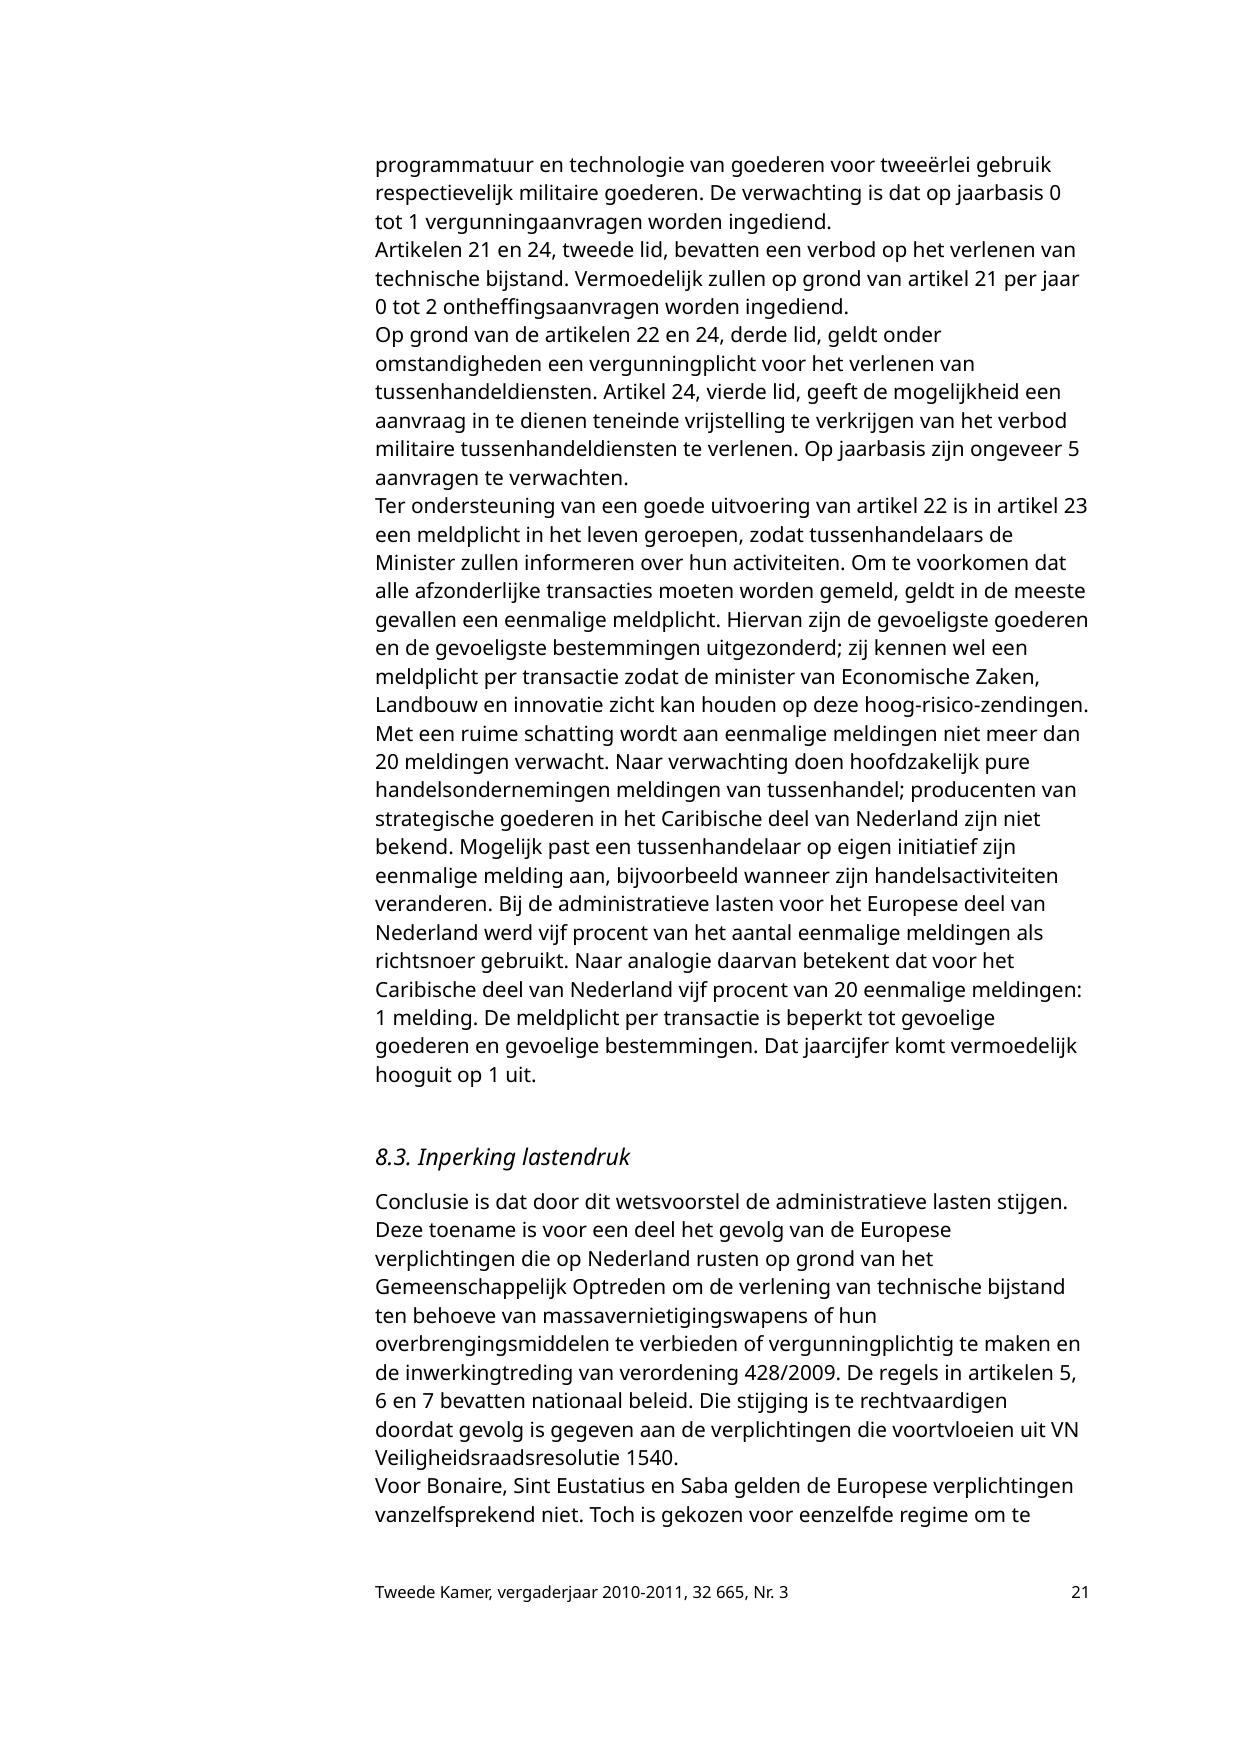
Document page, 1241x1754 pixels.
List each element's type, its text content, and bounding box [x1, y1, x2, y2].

text programmatuur en technologie van goederen voor tweeërlei gebruik respectievelijk militaire goederen. De verwachting is dat op jaarbasis 0 tot 1 vergunningaanvragen worden ingediend. [375, 150, 1090, 235]
subtitle 8.3. Inperking lastendruk [375, 1141, 1090, 1172]
text Artikelen 21 en 24, tweede lid, bevatten een verbod op het verlenen van technische bijstand. Vermoedelijk zullen op grond van artikel 21 per jaar 0 tot 2 ontheffingsaanvragen worden ingediend. [375, 235, 1090, 321]
text Op grond van de artikelen 22 en 24, derde lid, geldt onder omstandigheden een vergunningplicht voor het verlenen van tussenhandeldiensten. Artikel 24, vierde lid, geeft de mogelijkheid een aanvraag in te dienen teneinde vrijstelling te verkrijgen van het verbod militaire tussenhandeldiensten te verlenen. Op jaarbasis zijn ongeveer 5 aanvragen te verwachten. [375, 321, 1090, 491]
text Voor Bonaire, Sint Eustatius en Saba gelden de Europese verplichtingen vanzelfsprekend niet. Toch is gekozen voor eenzelfde regime om te [375, 1472, 1090, 1528]
text Ter ondersteuning van een goede uitvoering van artikel 22 is in artikel 23 een meldplicht in het leven geroepen, zodat tussenhandelaars de Minister zullen informeren over hun activiteiten. Om te voorkomen dat alle afzonderlijke transacties moeten worden gemeld, geldt in de meeste gevallen een eenmalige meldplicht. Hiervan zijn de gevoeligste goederen en de gevoeligste bestemmingen uitgezonderd; zij kennen wel een meldplicht per transactie zodat de minister van Economische Zaken, Landbouw en innovatie zicht kan houden op deze hoog-risico-zendingen. Met een ruime schatting wordt aan eenmalige meldingen niet meer dan 20 meldingen verwacht. Naar verwachting doen hoofdzakelijk pure handelsondernemingen meldingen van tussenhandel; producenten van strategische goederen in het Caribische deel van Nederland zijn niet bekend. Mogelijk past een tussenhandelaar op eigen initiatief zijn eenmalige melding aan, bijvoorbeeld wanneer zijn handelsactiviteiten veranderen. Bij de administratieve lasten voor het Europese deel van Nederland werd vijf procent van het aantal eenmalige meldingen als richtsnoer gebruikt. Naar analogie daarvan betekent dat voor het Caribische deel van Nederland vijf procent van 20 eenmalige meldingen: 1 melding. De meldplicht per transactie is beperkt tot gevoelige goederen en gevoelige bestemmingen. Dat jaarcijfer komt vermoedelijk hooguit op 1 uit. [375, 491, 1090, 1088]
text Conclusie is dat door dit wetsvoorstel de administratieve lasten stijgen. Deze toename is voor een deel het gevolg van de Europese verplichtingen die op Nederland rusten op grond van het Gemeenschappelijk Optreden om de verlening van technische bijstand ten behoeve van massavernietigingswapens of hun overbrengingsmiddelen te verbieden of vergunningplichtig te maken en de inwerkingtreding van verordening 428/2009. De regels in artikelen 5, 6 en 7 bevatten nationaal beleid. Die stijging is te rechtvaardigen doordat gevolg is gegeven aan de verplichtingen die voortvloeien uit VN Veiligheidsraadsresolutie 1540. [375, 1187, 1090, 1472]
